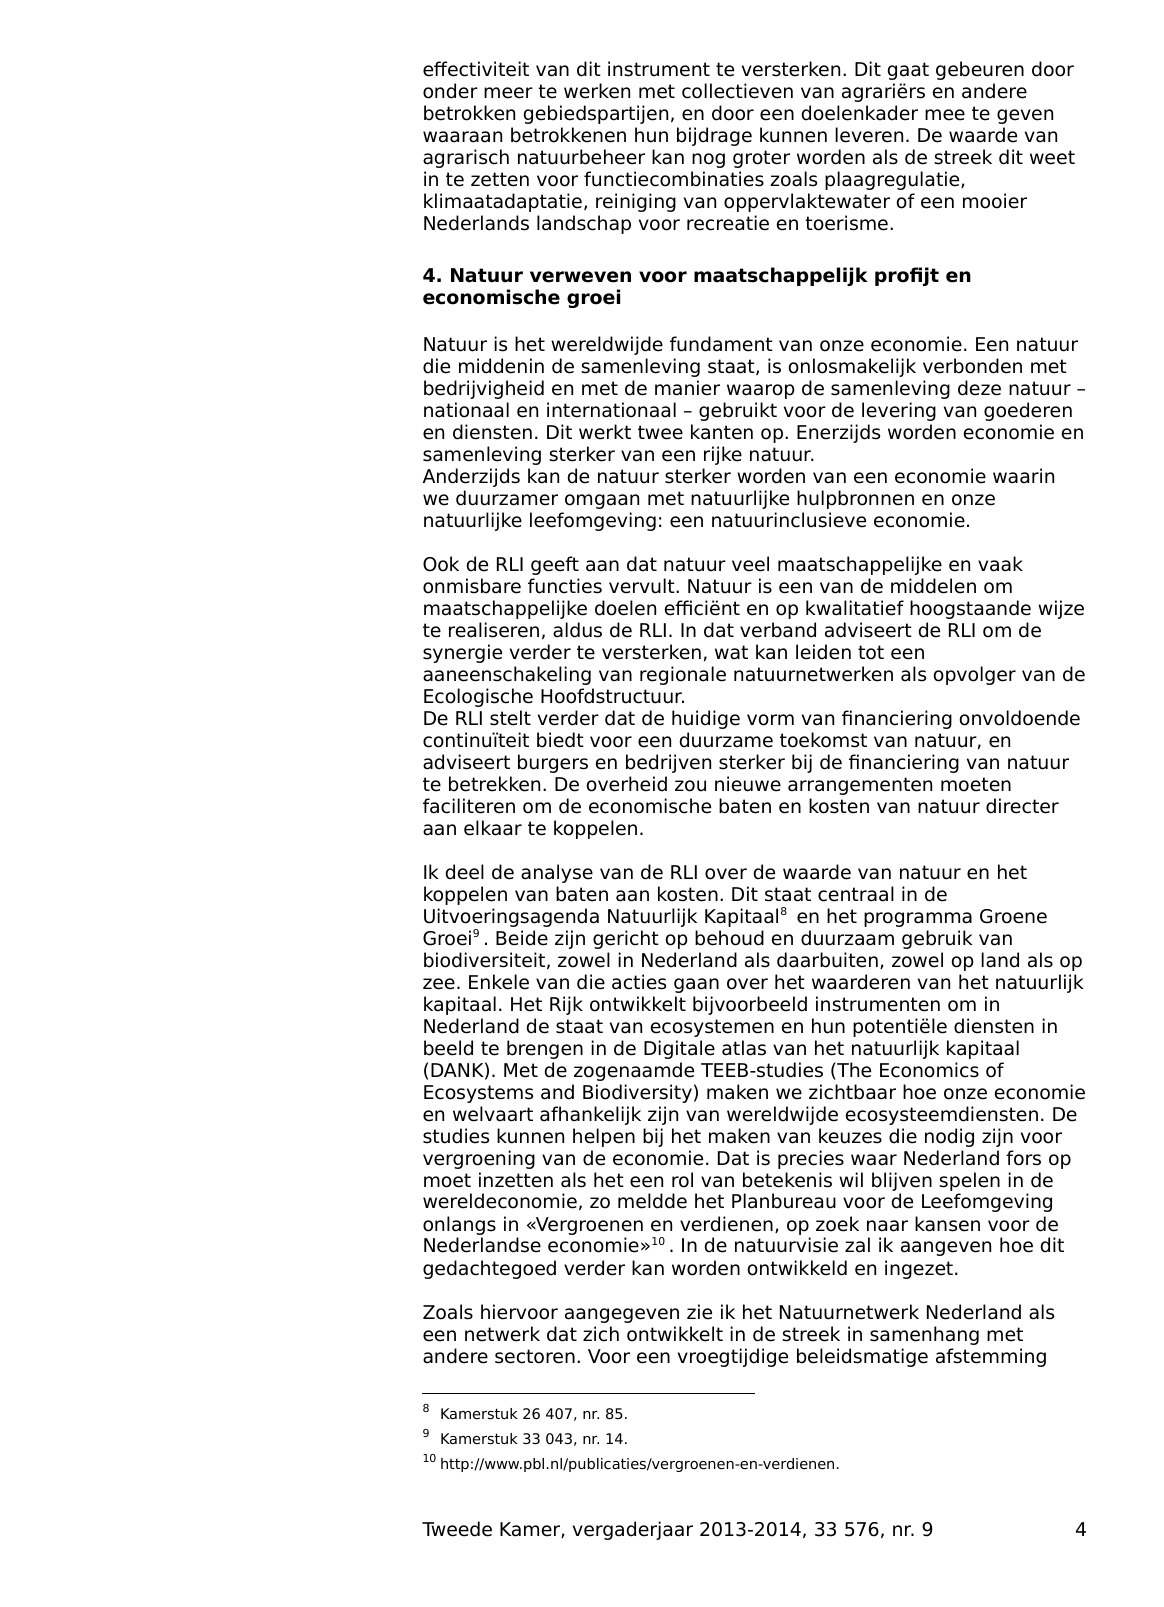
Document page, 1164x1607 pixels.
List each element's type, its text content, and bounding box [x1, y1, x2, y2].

text effectiviteit van dit instrument te versterken. Dit gaat gebeuren door onder meer te werken met collectieven van agrariërs en andere betrokken gebiedspartijen, en door een doelenkader mee te geven waaraan betrokkenen hun bijdrage kunnen leveren. De waarde van agrarisch natuurbeheer kan nog groter worden als de streek dit weet in te zetten voor functiecombinaties zoals plaagregulatie, klimaatadaptatie, reiniging van oppervlaktewater of een mooier Nederlands landschap voor recreatie en toerisme. [422, 59, 1087, 235]
text Ook de RLI geeft aan dat natuur veel maatschappelijke en vaak onmisbare functies vervult. Natuur is een van de middelen om maatschappelijke doelen efficiënt en op kwalitatief hoogstaande wijze te realiseren, aldus de RLI. In dat verband adviseert de RLI om de synergie verder te versterken, wat kan leiden tot een aaneenschakeling van regionale natuurnetwerken als opvolger van de Ecologische Hoofdstructuur. [422, 554, 1087, 708]
text Zoals hiervoor aangegeven zie ik het Natuurnetwerk Nederland als een netwerk dat zich ontwikkelt in de streek in samenhang met andere sectoren. Voor een vroegtijdige beleidsmatige afstemming [422, 1302, 1087, 1367]
subtitle 4. Natuur verweven voor maatschappelijk profijt en economische groei [422, 265, 1087, 309]
text http://www.pbl.nl/publicaties/vergroenen-en-verdienen. [422, 1452, 1087, 1474]
text Natuur is het wereldwijde fundament van onze economie. Een natuur die middenin de samenleving staat, is onlosmakelijk verbonden met bedrijvigheid en met de manier waarop de samenleving deze natuur – nationaal en internationaal – gebruikt voor de levering van goederen en diensten. Dit werkt twee kanten op. Enerzijds worden economie en samenleving sterker van een rijke natuur. [422, 334, 1087, 466]
text Kamerstuk 33 043, nr. 14. [422, 1427, 1087, 1449]
text Anderzijds kan de natuur sterker worden van een economie waarin we duurzamer omgaan met natuurlijke hulpbronnen en onze natuurlijke leefomgeving: een natuurinclusieve economie. [422, 466, 1087, 532]
text Kamerstuk 26 407, nr. 85. [422, 1402, 1087, 1424]
text Ik deel de analyse van de RLI over de waarde van natuur en het koppelen van baten aan kosten. Dit staat centraal in de Uitvoeringsagenda Natuurlijk Kapitaal en het programma Groene Groei. Beide zijn gericht op behoud en duurzaam gebruik van biodiversiteit, zowel in Nederland als daarbuiten, zowel op land als op zee. Enkele van die acties gaan over het waarderen van het natuurlijk kapitaal. Het Rijk ontwikkelt bijvoorbeeld instrumenten om in Nederland de staat van ecosystemen en hun potentiële diensten in beeld te brengen in de Digitale atlas van het natuurlijk kapitaal (DANK). Met de zogenaamde TEEB-studies (The Economics of Ecosystems and Biodiversity) maken we zichtbaar hoe onze economie en welvaart afhankelijk zijn van wereldwijde ecosysteemdiensten. De studies kunnen helpen bij het maken van keuzes die nodig zijn voor vergroening van de economie. Dat is precies waar Nederland fors op moet inzetten als het een rol van betekenis wil blijven spelen in de wereldeconomie, zo meldde het Planbureau voor de Leefomgeving onlangs in «Vergroenen en verdienen, op zoek naar kansen voor de Nederlandse economie». In de natuurvisie zal ik aangeven hoe dit gedachtegoed verder kan worden ontwikkeld en ingezet. [422, 862, 1087, 1279]
text De RLI stelt verder dat de huidige vorm van financiering onvoldoende continuïteit biedt voor een duurzame toekomst van natuur, en adviseert burgers en bedrijven sterker bij de financiering van natuur te betrekken. De overheid zou nieuwe arrangementen moeten faciliteren om de economische baten en kosten van natuur directer aan elkaar te koppelen. [422, 708, 1087, 839]
